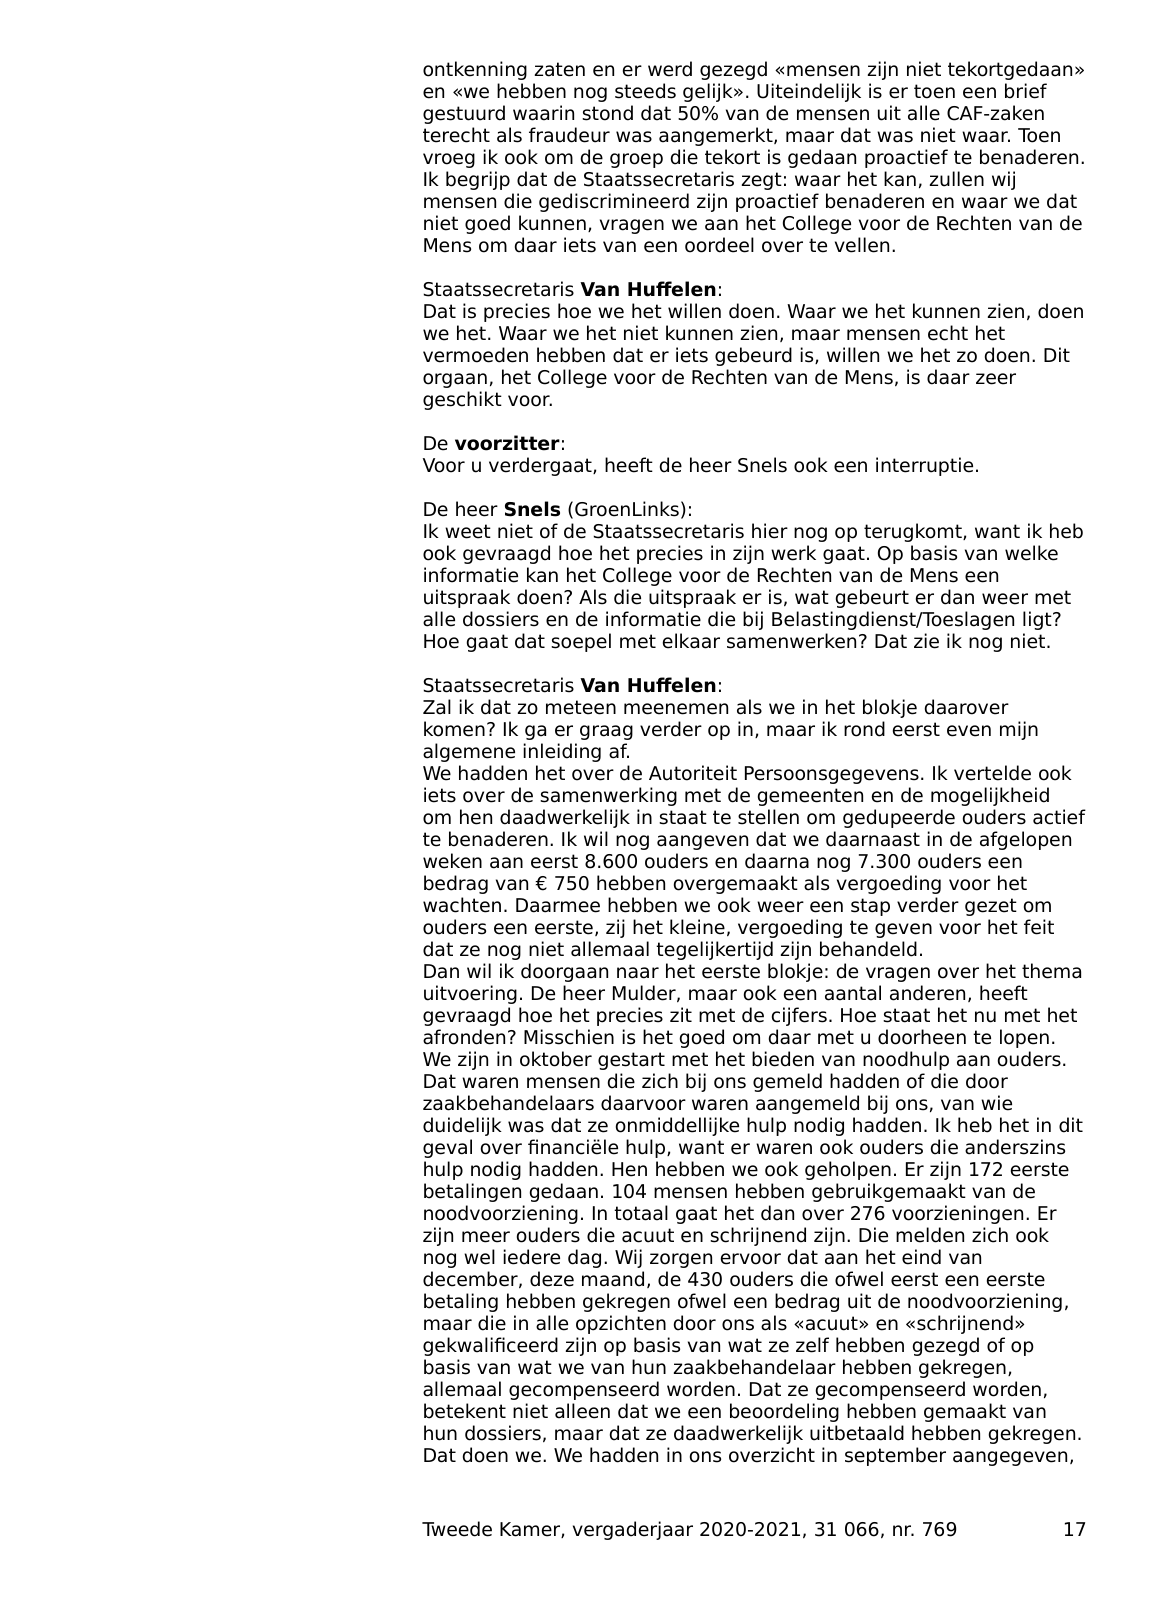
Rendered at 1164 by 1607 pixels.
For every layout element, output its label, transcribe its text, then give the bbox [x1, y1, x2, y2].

text Staatssecretaris Van Huffelen: [422, 279, 1087, 301]
text Dan wil ik doorgaan naar het eerste blokje: de vragen over het thema uitvoering. De heer Mulder, maar ook een aantal anderen, heeft gevraagd hoe het precies zit met de cijfers. Hoe staat het nu met het afronden? Misschien is het goed om daar met u doorheen te lopen. We zijn in oktober gestart met het bieden van noodhulp aan ouders. Dat waren mensen die zich bij ons gemeld hadden of die door zaakbehandelaars daarvoor waren aangemeld bij ons, van wie duidelijk was dat ze onmiddellijke hulp nodig hadden. Ik heb het in dit geval over financiële hulp, want er waren ook ouders die anderszins hulp nodig hadden. Hen hebben we ook geholpen. Er zijn 172 eerste betalingen gedaan. 104 mensen hebben gebruikgemaakt van de noodvoorziening. In totaal gaat het dan over 276 voorzieningen. Er zijn meer ouders die acuut en schrijnend zijn. Die melden zich ook nog wel iedere dag. Wij zorgen ervoor dat aan het eind van december, deze maand, de 430 ouders die ofwel eerst een eerste betaling hebben gekregen ofwel een bedrag uit de noodvoorziening, maar die in alle opzichten door ons als «acuut» en «schrijnend» gekwalificeerd zijn op basis van wat ze zelf hebben gezegd of op basis van wat we van hun zaakbehandelaar hebben gekregen, allemaal gecompenseerd worden. Dat ze gecompenseerd worden, betekent niet alleen dat we een beoordeling hebben gemaakt van hun dossiers, maar dat ze daadwerkelijk uitbetaald hebben gekregen. Dat doen we. We hadden in ons overzicht in september aangegeven, [422, 961, 1087, 1467]
text De voorzitter: [422, 433, 1087, 455]
text Staatssecretaris Van Huffelen: [422, 675, 1087, 697]
text Voor u verdergaat, heeft de heer Snels ook een interruptie. [422, 455, 1087, 477]
text ontkenning zaten en er werd gezegd «mensen zijn niet tekortgedaan» en «we hebben nog steeds gelijk». Uiteindelijk is er toen een brief gestuurd waarin stond dat 50% van de mensen uit alle CAF-zaken terecht als fraudeur was aangemerkt, maar dat was niet waar. Toen vroeg ik ook om de groep die tekort is gedaan proactief te benaderen. Ik begrijp dat de Staatssecretaris zegt: waar het kan, zullen wij mensen die gediscrimineerd zijn proactief benaderen en waar we dat niet goed kunnen, vragen we aan het College voor de Rechten van de Mens om daar iets van een oordeel over te vellen. [422, 59, 1087, 257]
text Dat is precies hoe we het willen doen. Waar we het kunnen zien, doen we het. Waar we het niet kunnen zien, maar mensen echt het vermoeden hebben dat er iets gebeurd is, willen we het zo doen. Dit orgaan, het College voor de Rechten van de Mens, is daar zeer geschikt voor. [422, 301, 1087, 411]
text Ik weet niet of de Staatssecretaris hier nog op terugkomt, want ik heb ook gevraagd hoe het precies in zijn werk gaat. Op basis van welke informatie kan het College voor de Rechten van de Mens een uitspraak doen? Als die uitspraak er is, wat gebeurt er dan weer met alle dossiers en de informatie die bij Belastingdienst/Toeslagen ligt? Hoe gaat dat soepel met elkaar samenwerken? Dat zie ik nog niet. [422, 521, 1087, 653]
text De heer Snels (GroenLinks): [422, 499, 1087, 521]
text We hadden het over de Autoriteit Persoonsgegevens. Ik vertelde ook iets over de samenwerking met de gemeenten en de mogelijkheid om hen daadwerkelijk in staat te stellen om gedupeerde ouders actief te benaderen. Ik wil nog aangeven dat we daarnaast in de afgelopen weken aan eerst 8.600 ouders en daarna nog 7.300 ouders een bedrag van € 750 hebben overgemaakt als vergoeding voor het wachten. Daarmee hebben we ook weer een stap verder gezet om ouders een eerste, zij het kleine, vergoeding te geven voor het feit dat ze nog niet allemaal tegelijkertijd zijn behandeld. [422, 763, 1087, 961]
text Zal ik dat zo meteen meenemen als we in het blokje daarover komen? Ik ga er graag verder op in, maar ik rond eerst even mijn algemene inleiding af. [422, 697, 1087, 763]
